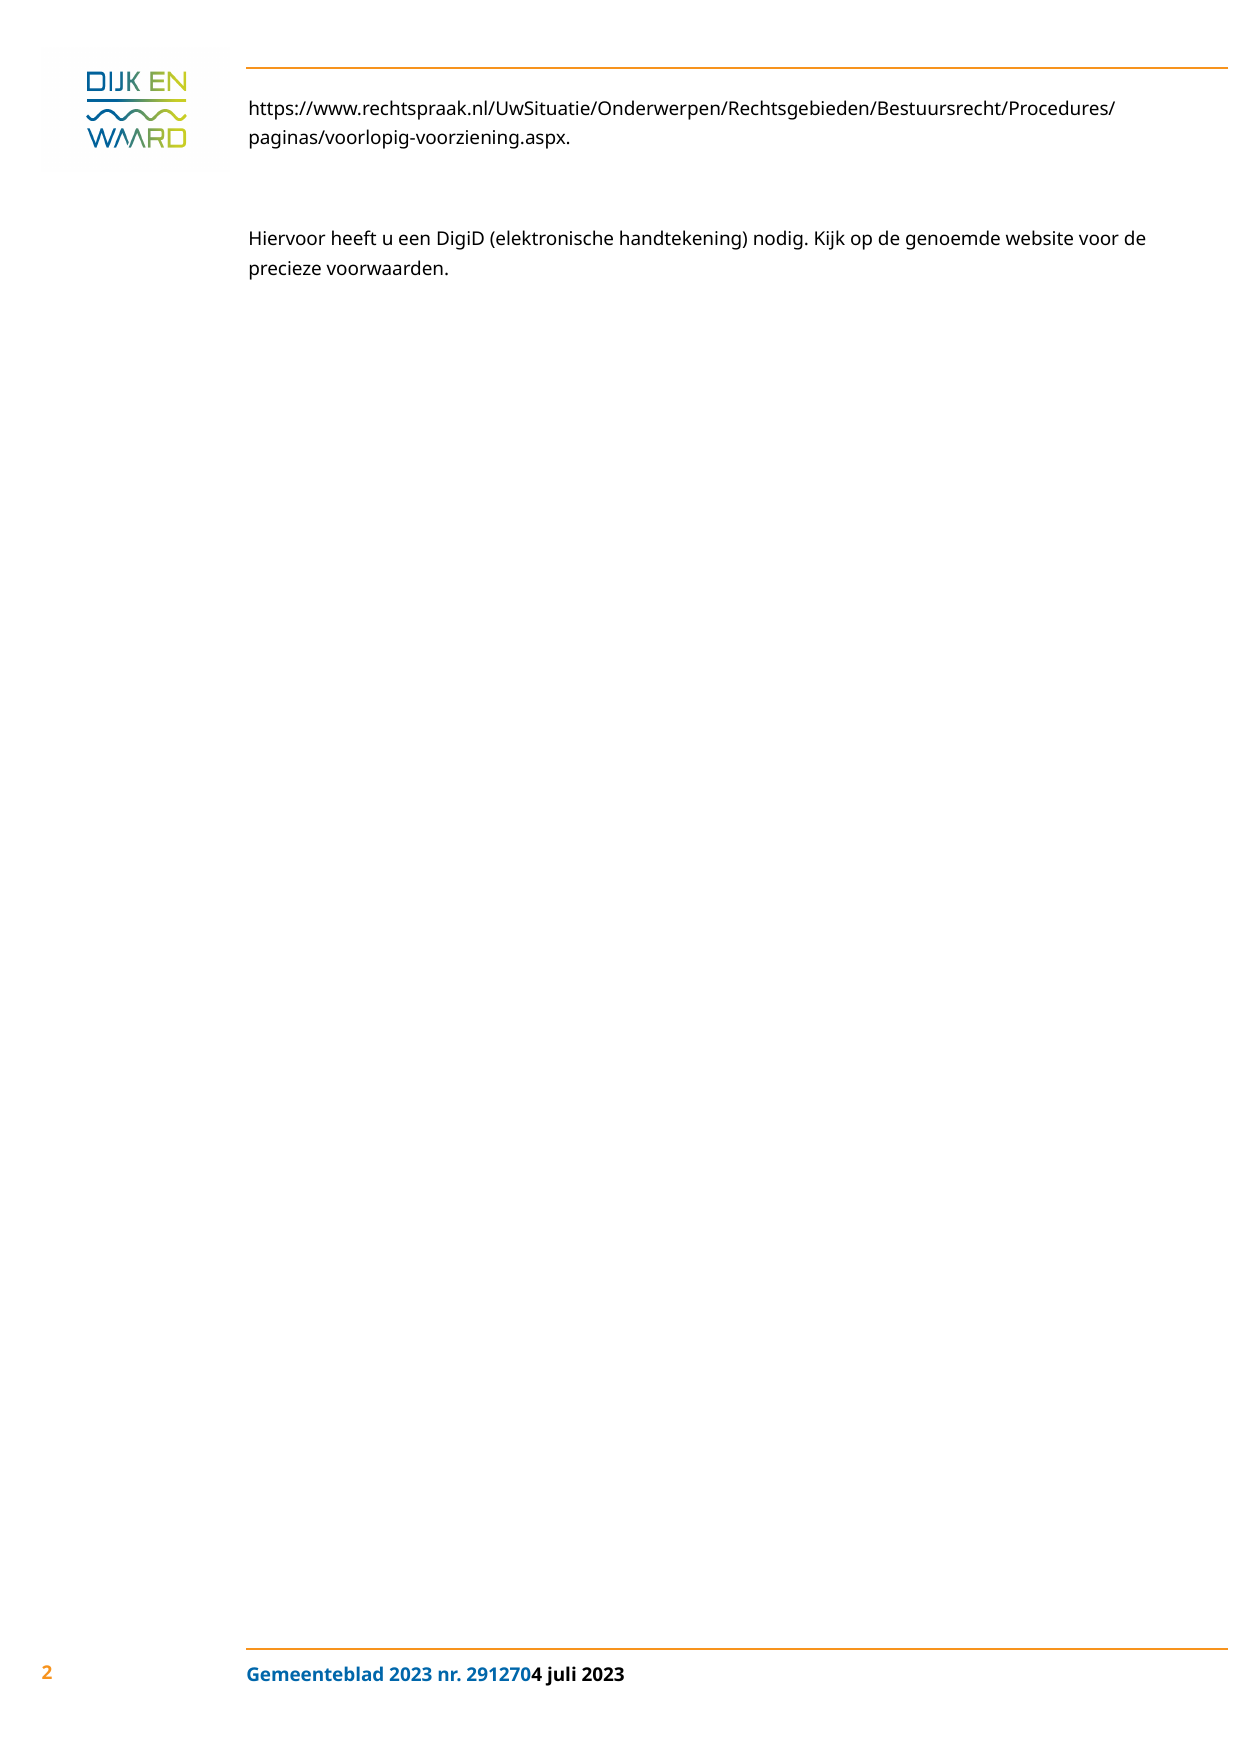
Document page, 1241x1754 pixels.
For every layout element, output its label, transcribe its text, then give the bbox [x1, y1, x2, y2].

text https://www.rechtspraak.nl/UwSituatie/Onderwerpen/Rechtsgebieden/Bestuursrecht/Procedures/paginas/voorlopig-voorziening.aspx. [248, 95, 1152, 150]
text Hiervoor heeft u een DigiD (elektronische handtekening) nodig. Kijk op de genoemde website voor de precieze voorwaarden. [248, 225, 1152, 281]
picture [41, 47, 231, 172]
